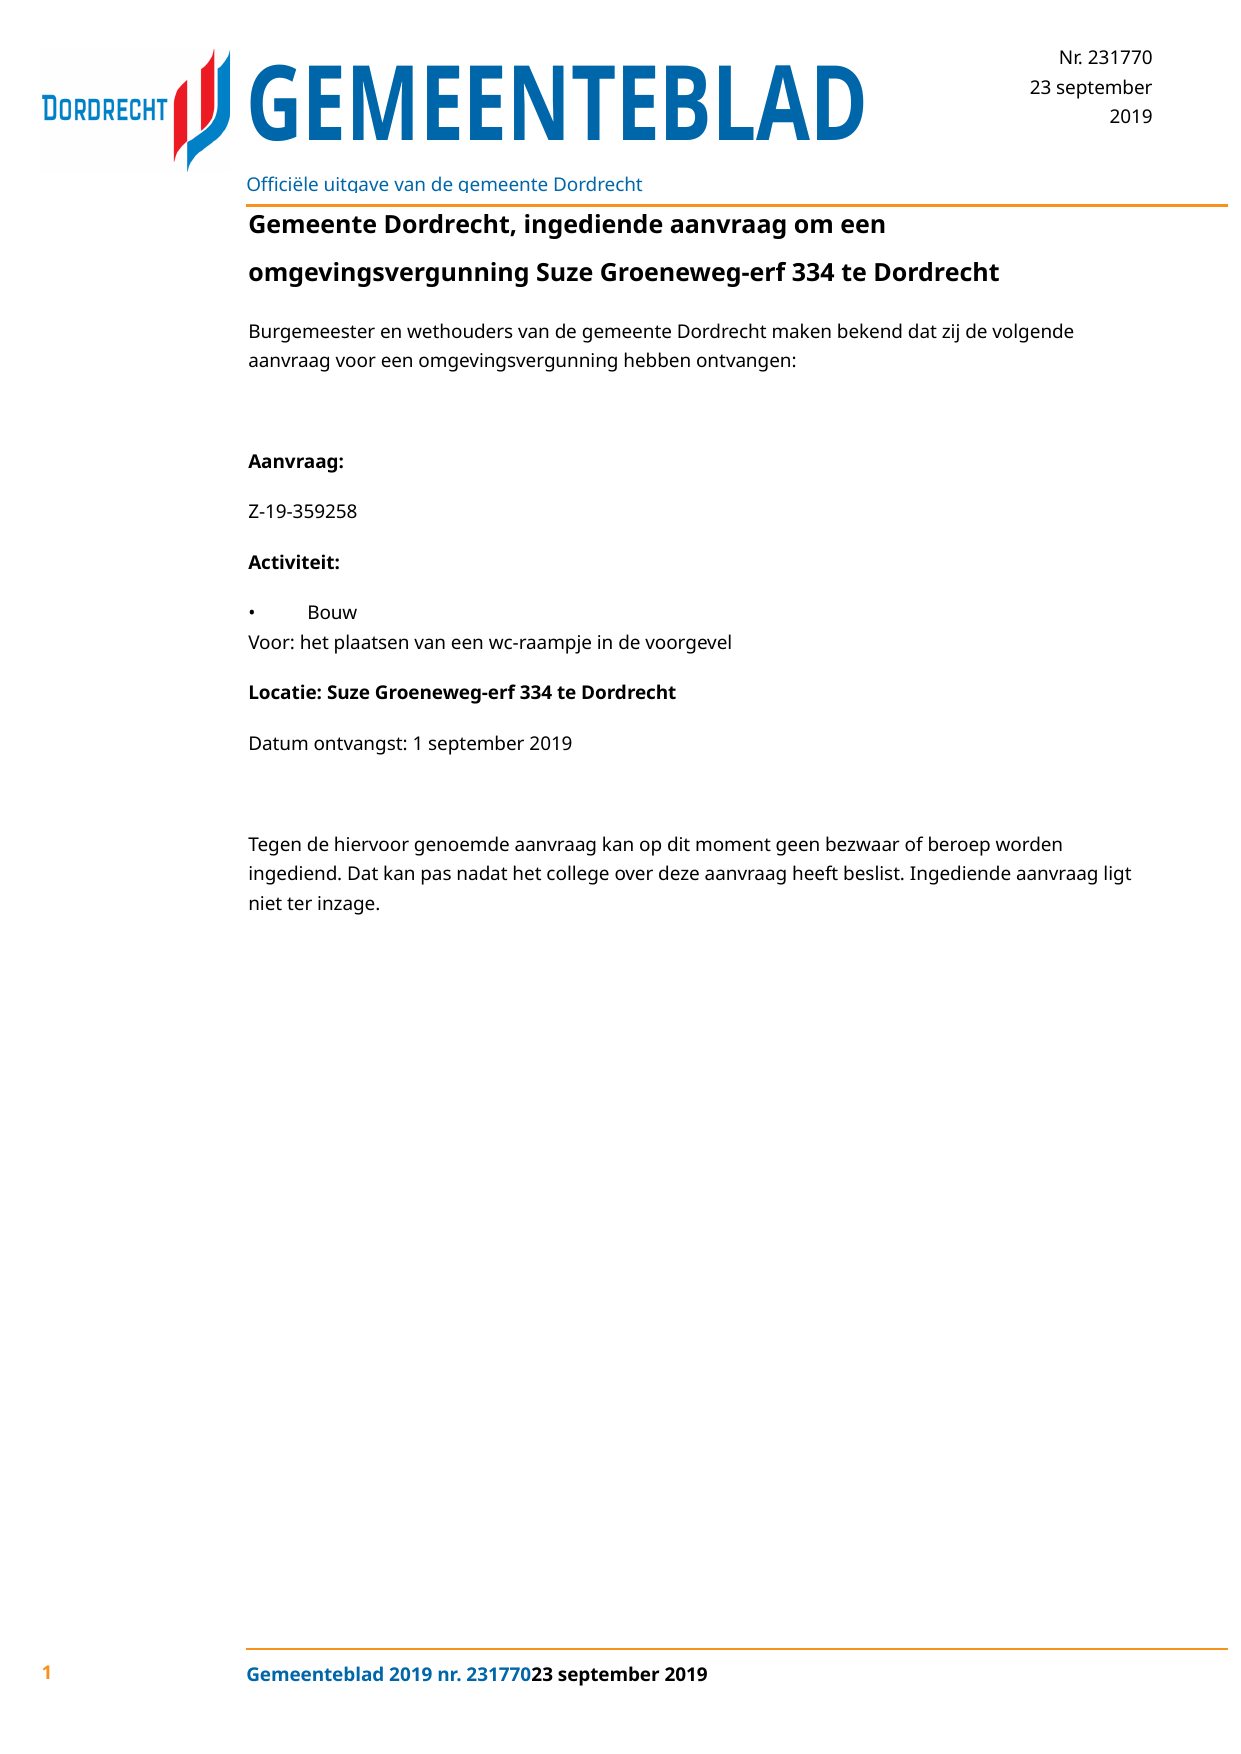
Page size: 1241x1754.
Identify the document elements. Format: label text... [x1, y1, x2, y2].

text Tegen de hiervoor genoemde aanvraag kan op dit moment geen bezwaar of beroep worden ingediend. Dat kan pas nadat het college over deze aanvraag heeft beslist. Ingediende aanvraag ligt niet ter inzage. [248, 831, 1152, 916]
text Activiteit: [248, 549, 1152, 575]
picture [41, 47, 231, 172]
text Burgemeester en wethouders van de gemeente Dordrecht maken bekend dat zij de volgende aanvraag voor een omgevingsvergunning hebben ontvangen: [248, 318, 1152, 373]
text Locatie: Suze Groeneweg-erf 334 te Dordrecht [248, 679, 1152, 705]
text Aanvraag: [248, 448, 1152, 474]
list Bouw [248, 599, 1152, 625]
text Gemeente Dordrecht, ingediende aanvraag om een omgevingsvergunning Suze Groeneweg-erf 334 te Dordrecht [248, 207, 1152, 288]
text Datum ontvangst: 1 september 2019 [248, 730, 1152, 756]
text Z-19-359258 [248, 499, 1152, 524]
text Voor: het plaatsen van een wc-raampje in de voorgevel [248, 629, 1152, 655]
